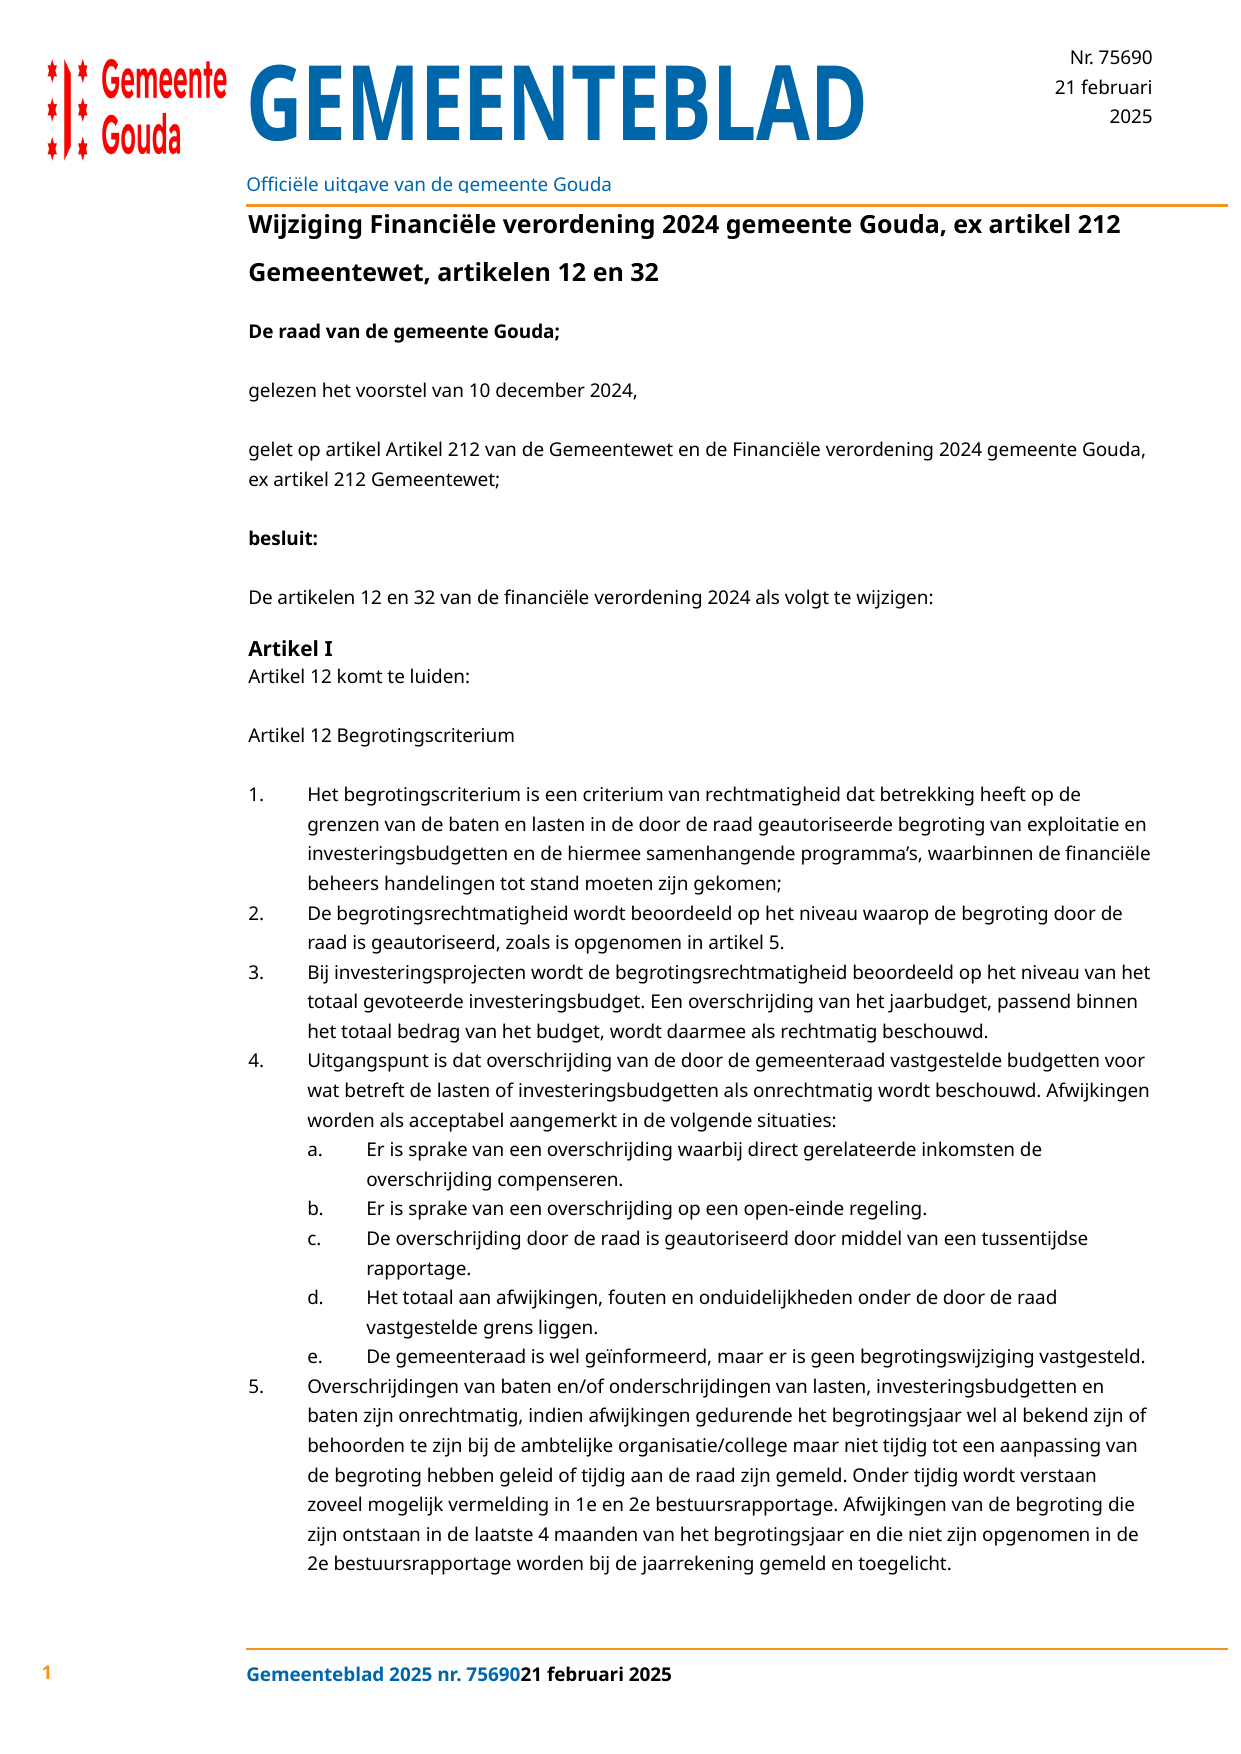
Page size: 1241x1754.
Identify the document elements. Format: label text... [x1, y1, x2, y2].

text Artikel 12 komt te luiden: [248, 663, 1152, 689]
list De overschrijding door de raad is geautoriseerd door middel van een tussentijdse rapportage. [307, 1225, 1152, 1280]
text De artikelen 12 en 32 van de financiële verordening 2024 als volgt te wijzigen: [248, 584, 1152, 610]
text gelet op artikel Artikel 212 van de Gemeentewet en de Financiële verordening 2024 gemeente Gouda, ex artikel 212 Gemeentewet; [248, 436, 1152, 492]
picture [41, 47, 231, 172]
list De gemeenteraad is wel geïnformeerd, maar er is geen begrotingswijziging vastgesteld. [307, 1343, 1152, 1369]
list Het begrotingscriterium is een criterium van rechtmatigheid dat betrekking heeft op de grenzen van de baten en lasten in de door de raad geautoriseerde begroting van exploitatie en investeringsbudgetten en de hiermee samenhangende programma’s, waarbinnen de financiële beheers handelingen tot stand moeten zijn gekomen; [248, 781, 1152, 896]
list Er is sprake van een overschrijding op een open-einde regeling. [307, 1196, 1152, 1221]
list Overschrijdingen van baten en/of onderschrijdingen van lasten, investeringsbudgetten en baten zijn onrechtmatig, indien afwijkingen gedurende het begrotingsjaar wel al bekend zijn of behoorden te zijn bij de ambtelijke organisatie/college maar niet tijdig tot een aanpassing van de begroting hebben geleid of tijdig aan de raad zijn gemeld. Onder tijdig wordt verstaan zoveel mogelijk vermelding in 1e en 2e bestuursrapportage. Afwijkingen van de begroting die zijn ontstaan in de laatste 4 maanden van het begrotingsjaar en die niet zijn opgenomen in de 2e bestuursrapportage worden bij de jaarrekening gemeld en toegelicht. [248, 1373, 1152, 1576]
list Bij investeringsprojecten wordt de begrotingsrechtmatigheid beoordeeld op het niveau van het totaal gevoteerde investeringsbudget. Een overschrijding van het jaarbudget, passend binnen het totaal bedrag van het budget, wordt daarmee als rechtmatig beschouwd. [248, 959, 1152, 1044]
list Er is sprake van een overschrijding waarbij direct gerelateerde inkomsten de overschrijding compenseren. [307, 1136, 1152, 1192]
text besluit: [248, 525, 1152, 551]
text Wijziging Financiële verordening 2024 gemeente Gouda, ex artikel 212 Gemeentewet, artikelen 12 en 32 [248, 207, 1152, 288]
text gelezen het voorstel van 10 december 2024, [248, 377, 1152, 403]
list De begrotingsrechtmatigheid wordt beoordeeld op het niveau waarop de begroting door de raad is geautoriseerd, zoals is opgenomen in artikel 5. [248, 900, 1152, 955]
list Het totaal aan afwijkingen, fouten en onduidelijkheden onder de door de raad vastgestelde grens liggen. [307, 1284, 1152, 1339]
text Artikel I [248, 634, 1152, 663]
text De raad van de gemeente Gouda; [248, 318, 1152, 344]
list Uitgangspunt is dat overschrijding van de door de gemeenteraad vastgestelde budgetten voor wat betreft de lasten of investeringsbudgetten als onrechtmatig wordt beschouwd. Afwijkingen worden als acceptabel aangemerkt in de volgende situaties: [248, 1048, 1152, 1132]
text Artikel 12 Begrotingscriterium [248, 722, 1152, 748]
